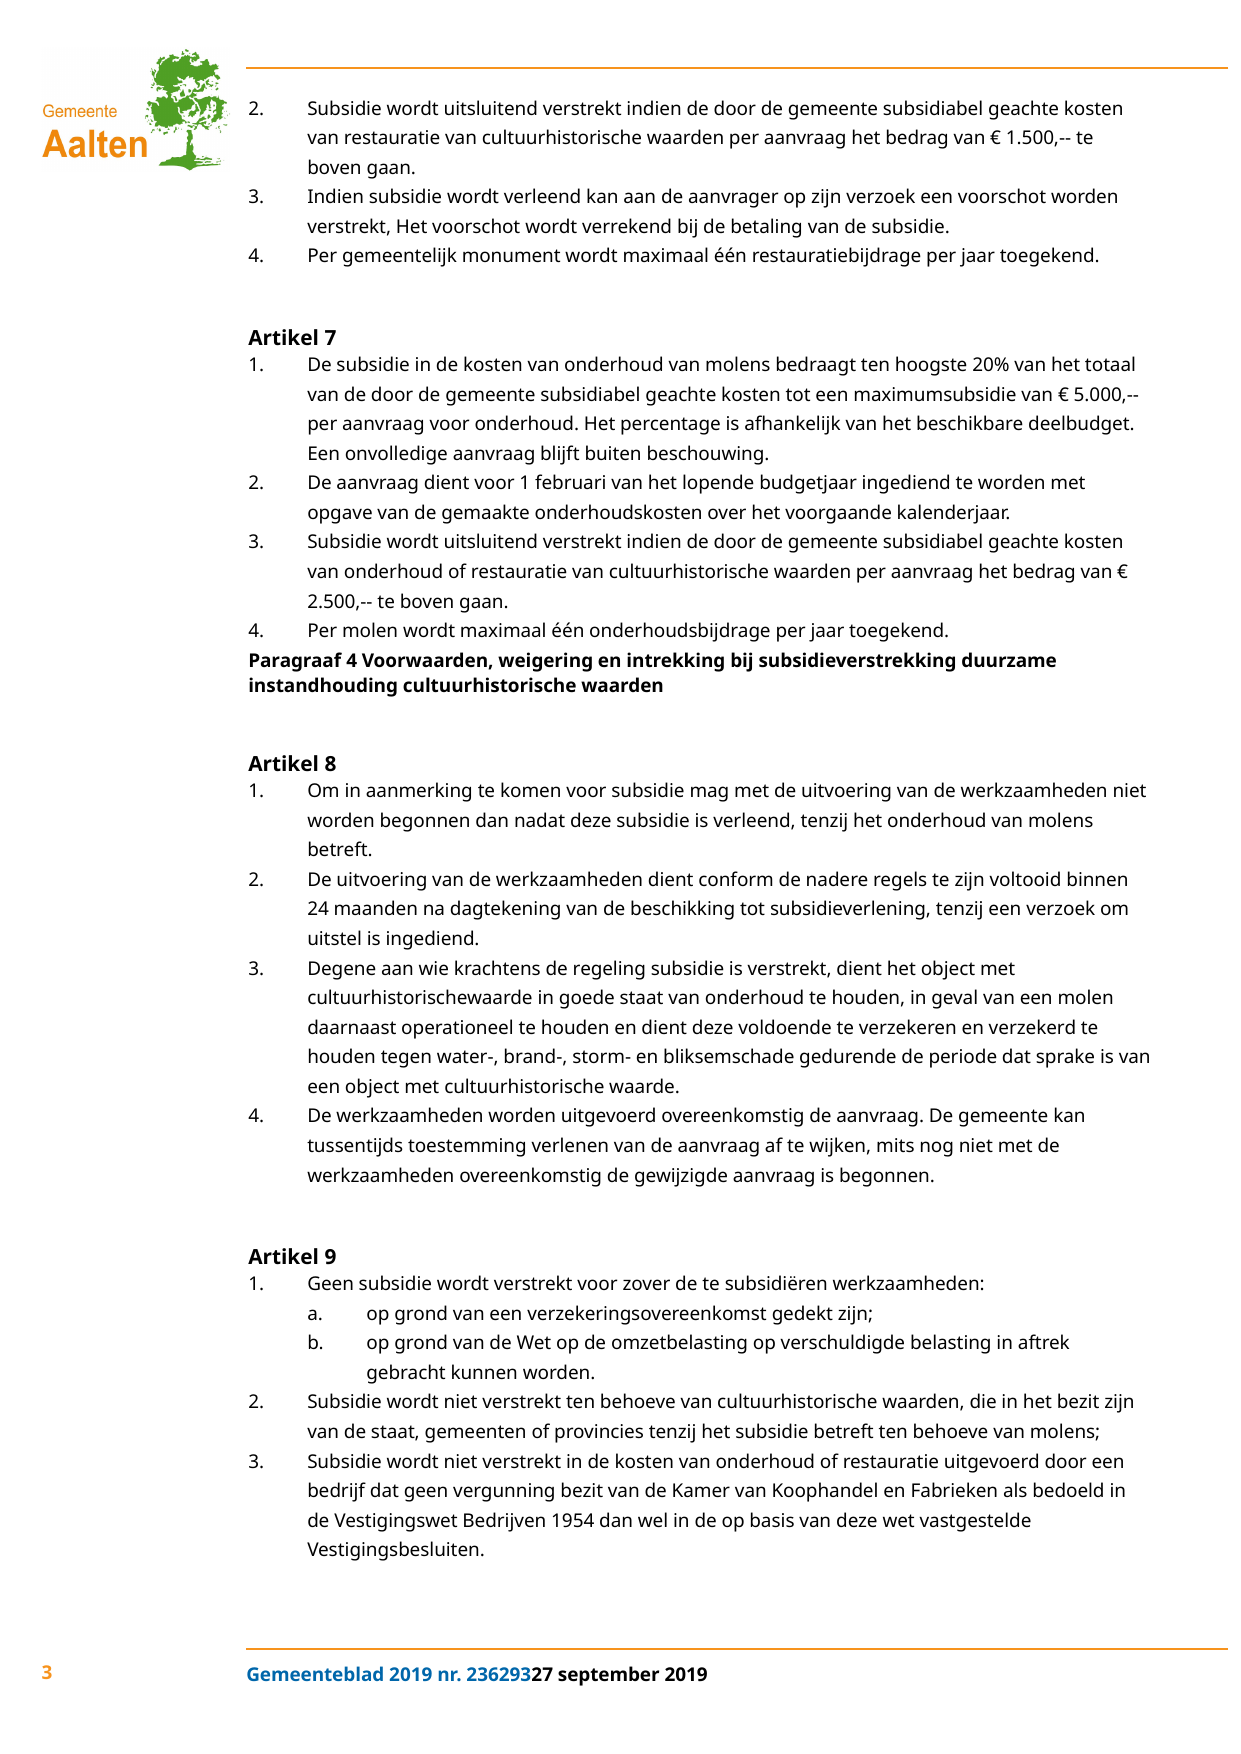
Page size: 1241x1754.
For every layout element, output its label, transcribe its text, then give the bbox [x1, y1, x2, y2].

list op grond van de Wet op de omzetbelasting op verschuldigde belasting in aftrek gebracht kunnen worden. [307, 1329, 1152, 1385]
list De uitvoering van de werkzaamheden dient conform de nadere regels te zijn voltooid binnen 24 maanden na dagtekening van de beschikking tot subsidieverlening, tenzij een verzoek om uitstel is ingediend. [248, 866, 1152, 951]
list Geen subsidie wordt verstrekt voor zover de te subsidiëren werkzaamheden: [248, 1270, 1152, 1296]
list Subsidie wordt uitsluitend verstrekt indien de door de gemeente subsidiabel geachte kosten van restauratie van cultuurhistorische waarden per aanvraag het bedrag van € 1.500,-- te boven gaan. [248, 95, 1152, 180]
list De aanvraag dient voor 1 februari van het lopende budgetjaar ingediend te worden met opgave van de gemaakte onderhoudskosten over het voorgaande kalenderjaar. [248, 469, 1152, 525]
list Subsidie wordt niet verstrekt ten behoeve van cultuurhistorische waarden, die in het bezit zijn van de staat, gemeenten of provincies tenzij het subsidie betreft ten behoeve van molens; [248, 1389, 1152, 1444]
list Per molen wordt maximaal één onderhoudsbijdrage per jaar toegekend. [248, 617, 1152, 643]
list Subsidie wordt niet verstrekt in de kosten van onderhoud of restauratie uitgevoerd door een bedrijf dat geen vergunning bezit van de Kamer van Koophandel en Fabrieken als bedoeld in de Vestigingswet Bedrijven 1954 dan wel in de op basis van deze wet vastgestelde Vestigingsbesluiten. [248, 1448, 1152, 1562]
text Artikel 7 [248, 323, 1152, 351]
list Per gemeentelijk monument wordt maximaal één restauratiebijdrage per jaar toegekend. [248, 243, 1152, 268]
list op grond van een verzekeringsovereenkomst gedekt zijn; [307, 1300, 1152, 1326]
list De subsidie in de kosten van onderhoud van molens bedraagt ten hoogste 20% van het totaal van de door de gemeente subsidiabel geachte kosten tot een maximumsubsidie van € 5.000,-- per aanvraag voor onderhoud. Het percentage is afhankelijk van het beschikbare deelbudget. Een onvolledige aanvraag blijft buiten beschouwing. [248, 351, 1152, 466]
text Paragraaf 4 Voorwaarden, weigering en intrekking bij subsidieverstrekking duurzame instandhouding cultuurhistorische waarden [248, 647, 1152, 698]
list Om in aanmerking te komen voor subsidie mag met de uitvoering van de werkzaamheden niet worden begonnen dan nadat deze subsidie is verleend, tenzij het onderhoud van molens betreft. [248, 777, 1152, 862]
text Artikel 9 [248, 1242, 1152, 1270]
text Artikel 8 [248, 749, 1152, 777]
list Subsidie wordt uitsluitend verstrekt indien de door de gemeente subsidiabel geachte kosten van onderhoud of restauratie van cultuurhistorische waarden per aanvraag het bedrag van € 2.500,-- te boven gaan. [248, 529, 1152, 613]
picture [41, 47, 231, 172]
list Degene aan wie krachtens de regeling subsidie is verstrekt, dient het object met cultuurhistorischewaarde in goede staat van onderhoud te houden, in geval van een molen daarnaast operationeel te houden en dient deze voldoende te verzekeren en verzekerd te houden tegen water-, brand-, storm- en bliksemschade gedurende de periode dat sprake is van een object met cultuurhistorische waarde. [248, 955, 1152, 1099]
list Indien subsidie wordt verleend kan aan de aanvrager op zijn verzoek een voorschot worden verstrekt, Het voorschot wordt verrekend bij de betaling van de subsidie. [248, 183, 1152, 239]
list De werkzaamheden worden uitgevoerd overeenkomstig de aanvraag. De gemeente kan tussentijds toestemming verlenen van de aanvraag af te wijken, mits nog niet met de werkzaamheden overeenkomstig de gewijzigde aanvraag is begonnen. [248, 1103, 1152, 1188]
